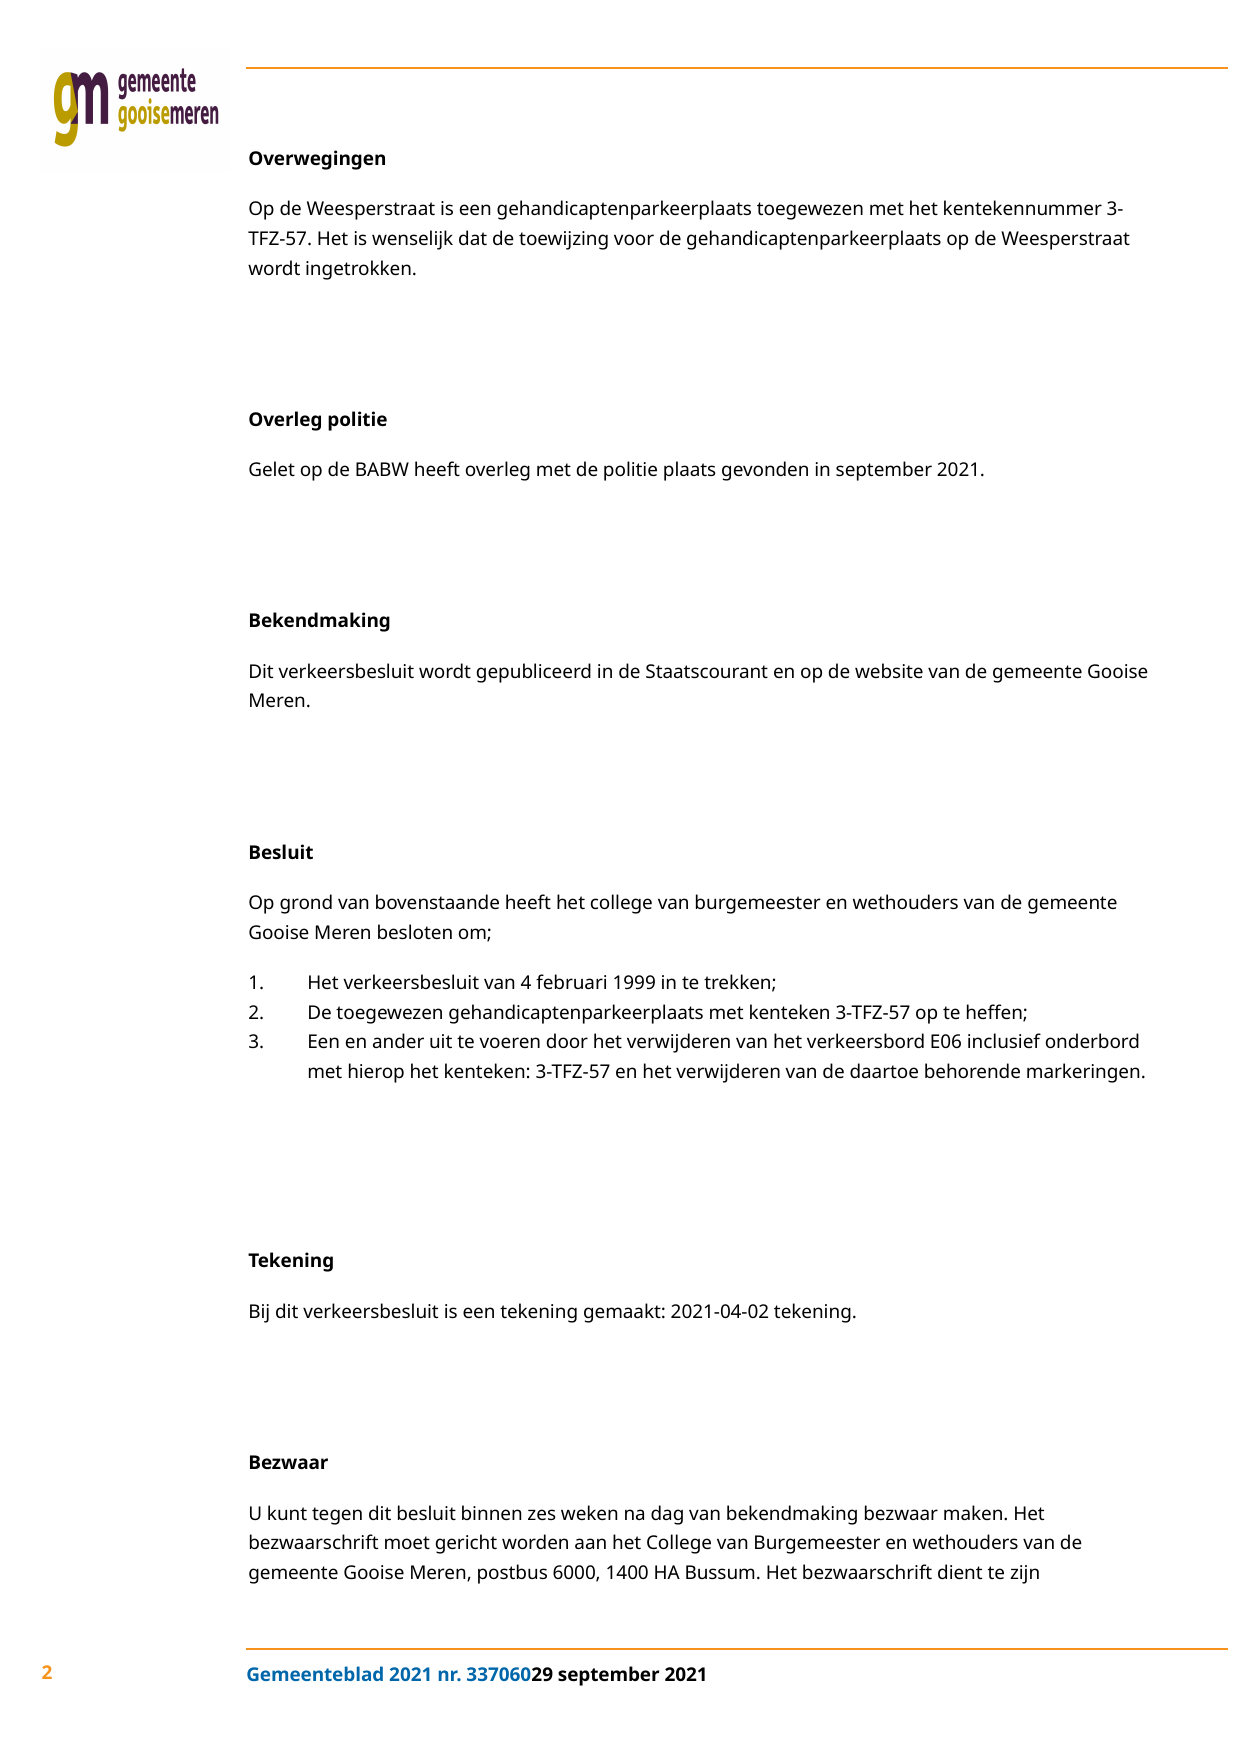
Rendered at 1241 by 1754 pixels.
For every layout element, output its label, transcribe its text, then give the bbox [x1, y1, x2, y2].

text Op grond van bovenstaande heeft het college van burgemeester en wethouders van de gemeente Gooise Meren besloten om; [248, 889, 1152, 945]
list De toegewezen gehandicaptenparkeerplaats met kenteken 3-TFZ-57 op te heffen; [248, 999, 1152, 1025]
text Gelet op de BABW heeft overleg met de politie plaats gevonden in september 2021. [248, 456, 1152, 482]
text Bij dit verkeersbesluit is een tekening gemaakt: 2021-04-02 tekening. [248, 1298, 1152, 1324]
text Dit verkeersbesluit wordt gepubliceerd in de Staatscourant en op de website van de gemeente Gooise Meren. [248, 658, 1152, 713]
list Een en ander uit te voeren door het verwijderen van het verkeersbord E06 inclusief onderbord met hierop het kenteken: 3-TFZ-57 en het verwijderen van de daartoe behorende markeringen. [248, 1028, 1152, 1084]
picture [41, 47, 231, 172]
text U kunt tegen dit besluit binnen zes weken na dag van bekendmaking bezwaar maken. Het bezwaarschrift moet gericht worden aan het College van Burgemeester en wethouders van de gemeente Gooise Meren, postbus 6000, 1400 HA Bussum. Het bezwaarschrift dient te zijn [248, 1500, 1152, 1585]
text Tekening [248, 1248, 1152, 1273]
list Het verkeersbesluit van 4 februari 1999 in te trekken; [248, 969, 1152, 995]
text Bekendmaking [248, 608, 1152, 633]
text Overleg politie [248, 406, 1152, 432]
text Bezwaar [248, 1449, 1152, 1475]
text Overwegingen [248, 145, 1152, 171]
text Besluit [248, 839, 1152, 865]
text Op de Weesperstraat is een gehandicaptenparkeerplaats toegewezen met het kentekennummer 3-TFZ-57. Het is wenselijk dat de toewijzing voor de gehandicaptenparkeerplaats op de Weesperstraat wordt ingetrokken. [248, 196, 1152, 281]
